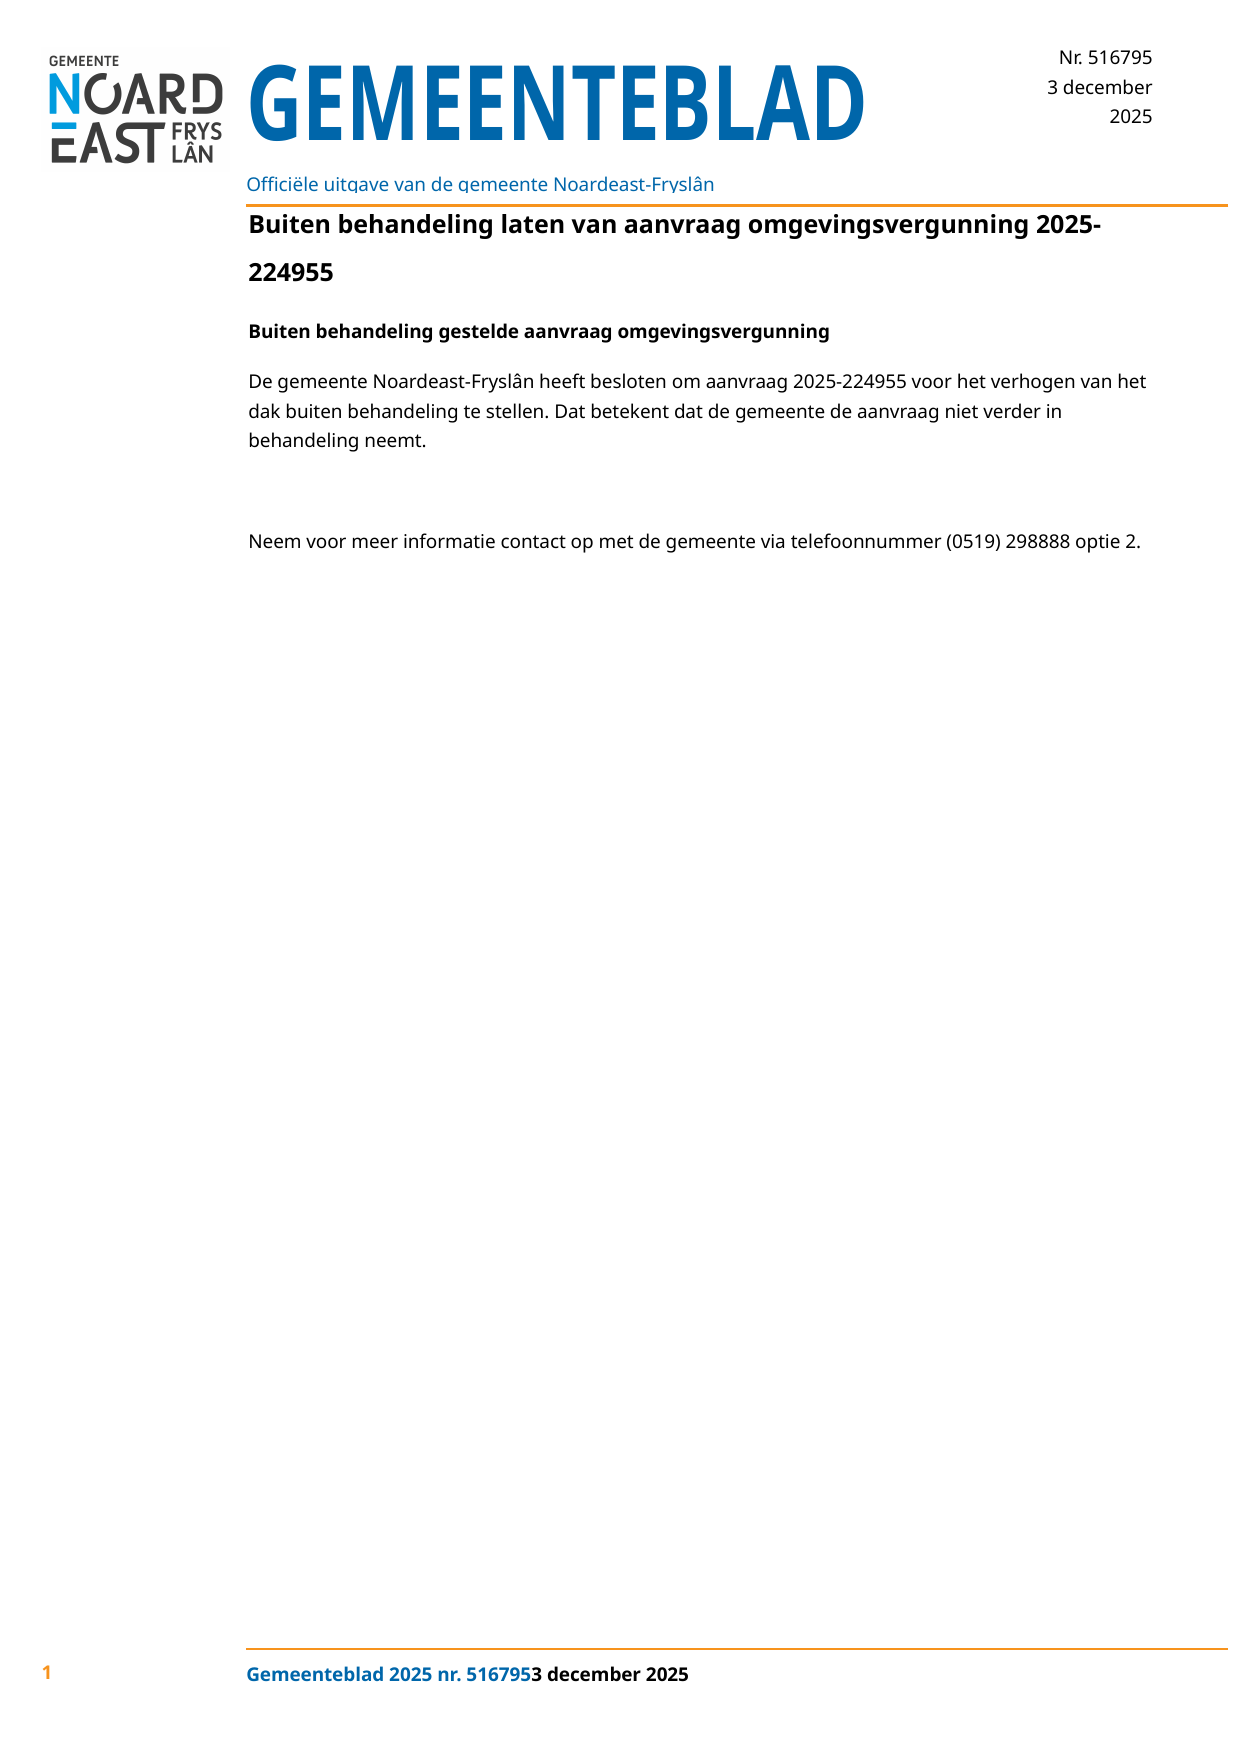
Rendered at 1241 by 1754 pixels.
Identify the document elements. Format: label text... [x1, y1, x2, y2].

text Buiten behandeling gestelde aanvraag omgevingsvergunning [248, 318, 1152, 344]
text Neem voor meer informatie contact op met de gemeente via telefoonnummer (0519) 298888 optie 2. [248, 528, 1152, 554]
text Buiten behandeling laten van aanvraag omgevingsvergunning 2025-224955 [248, 207, 1152, 288]
picture [41, 47, 231, 172]
text De gemeente Noardeast-Fryslân heeft besloten om aanvraag 2025-224955 voor het verhogen van het dak buiten behandeling te stellen. Dat betekent dat de gemeente de aanvraag niet verder in behandeling neemt. [248, 368, 1152, 453]
